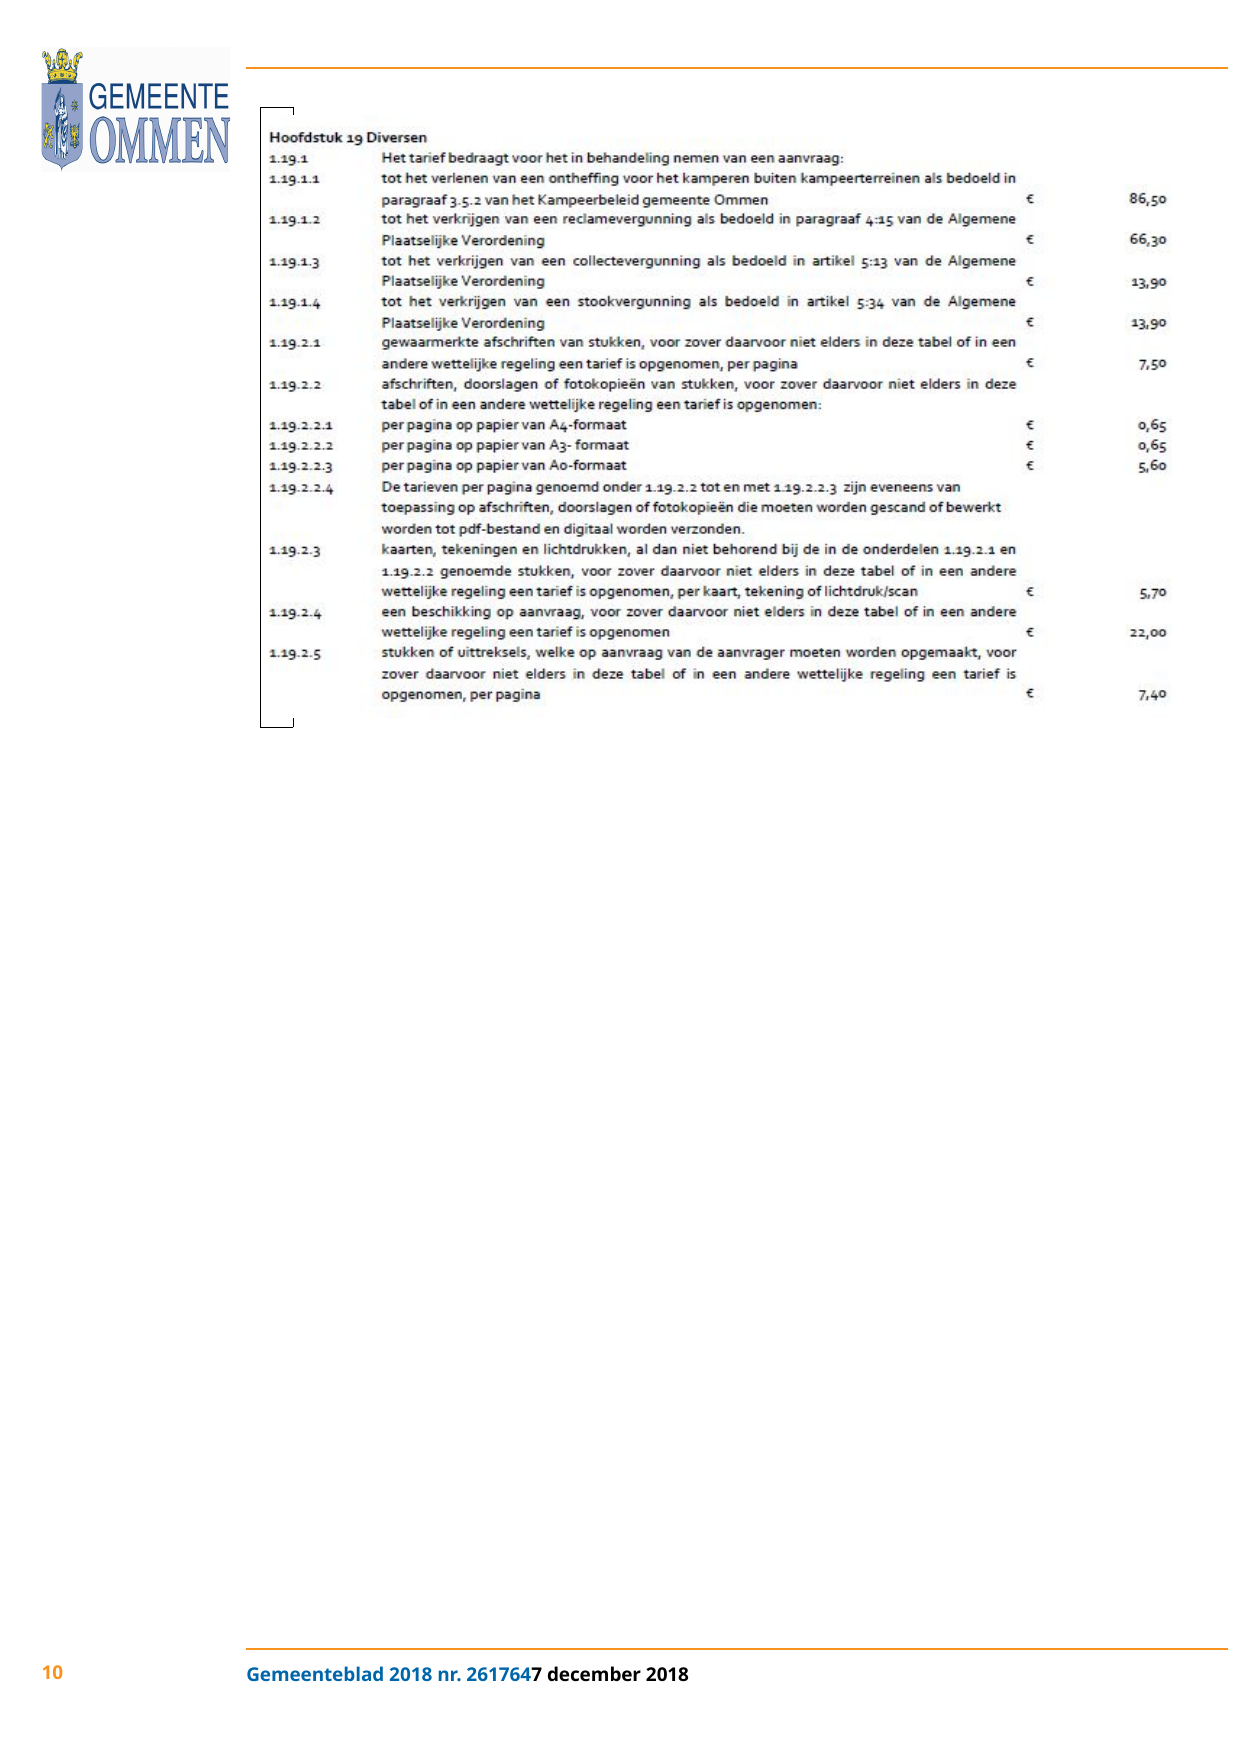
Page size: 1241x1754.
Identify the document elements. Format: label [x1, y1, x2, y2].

picture [41, 47, 231, 172]
picture [268, 115, 1173, 718]
